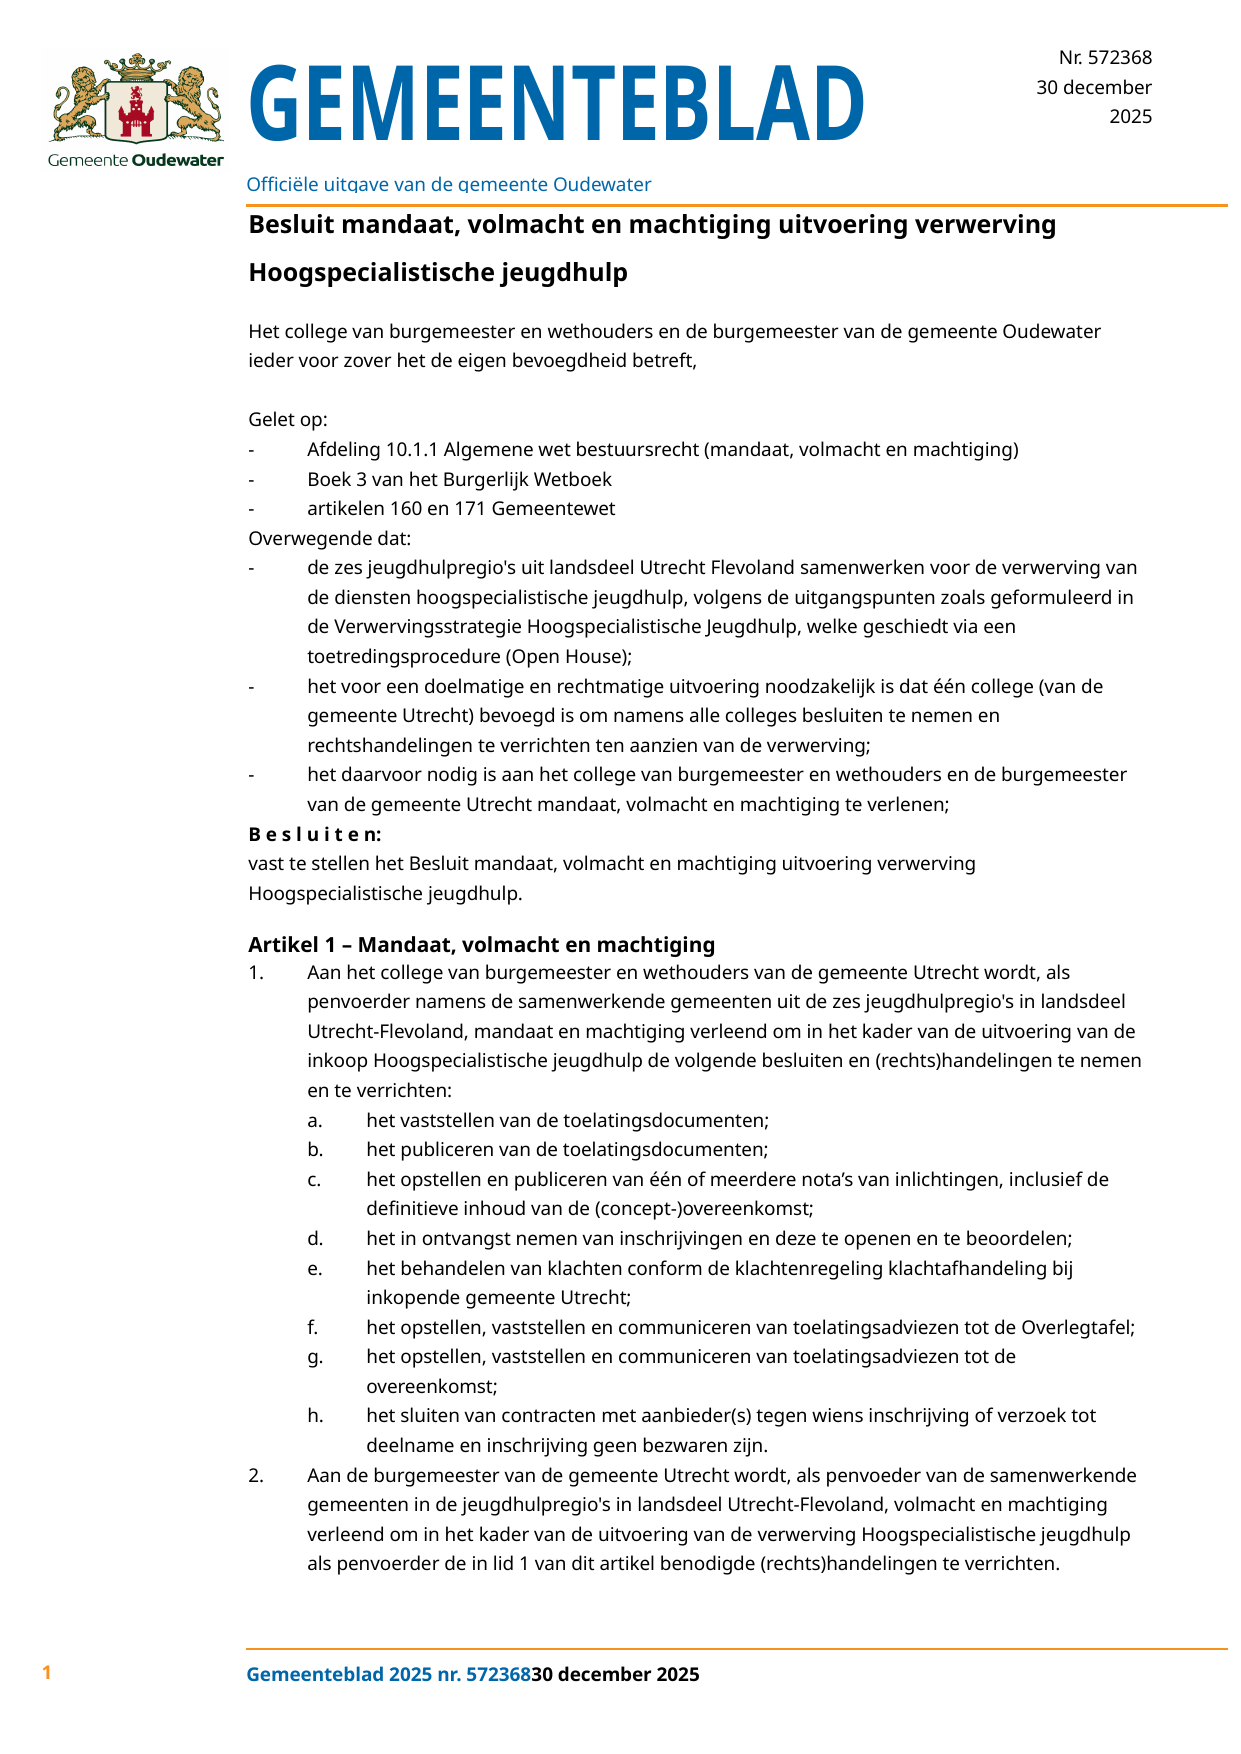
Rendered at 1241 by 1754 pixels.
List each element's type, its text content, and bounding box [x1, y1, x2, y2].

list Boek 3 van het Burgerlijk Wetboek [248, 466, 1152, 492]
list het behandelen van klachten conform de klachtenregeling klachtafhandeling bij inkopende gemeente Utrecht; [307, 1255, 1152, 1310]
picture [41, 47, 231, 172]
list het vaststellen van de toelatingsdocumenten; [307, 1107, 1152, 1132]
text B e s l u i t e n: [248, 821, 1152, 847]
list het opstellen en publiceren van één of meerdere nota’s van inlichtingen, inclusief de definitieve inhoud van de (concept-)overeenkomst; [307, 1166, 1152, 1221]
text Het college van burgemeester en wethouders en de burgemeester van de gemeente Oudewater ieder voor zover het de eigen bevoegdheid betreft, [248, 318, 1152, 373]
text Overwegende dat: [248, 525, 1152, 551]
list de zes jeugdhulpregio's uit landsdeel Utrecht Flevoland samenwerken voor de verwerving van de diensten hoogspecialistische jeugdhulp, volgens de uitgangspunten zoals geformuleerd in de Verwervingsstrategie Hoogspecialistische Jeugdhulp, welke geschiedt via een toetredingsprocedure (Open House); [248, 554, 1152, 669]
list het daarvoor nodig is aan het college van burgemeester en wethouders en de burgemeester van de gemeente Utrecht mandaat, volmacht en machtiging te verlenen; [248, 762, 1152, 817]
list het sluiten van contracten met aanbieder(s) tegen wiens inschrijving of verzoek tot deelname en inschrijving geen bezwaren zijn. [307, 1403, 1152, 1458]
list Aan de burgemeester van de gemeente Utrecht wordt, als penvoeder van de samenwerkende gemeenten in de jeugdhulpregio's in landsdeel Utrecht-Flevoland, volmacht en machtiging verleend om in het kader van de uitvoering van de verwerving Hoogspecialistische jeugdhulp als penvoerder de in lid 1 van dit artikel benodigde (rechts)handelingen te verrichten. [248, 1462, 1152, 1576]
list Afdeling 10.1.1 Algemene wet bestuursrecht (mandaat, volmacht en machtiging) [248, 436, 1152, 462]
text Artikel 1 – Mandaat, volmacht en machtiging [248, 930, 1152, 959]
list het opstellen, vaststellen en communiceren van toelatingsadviezen tot de overeenkomst; [307, 1343, 1152, 1399]
list Aan het college van burgemeester en wethouders van de gemeente Utrecht wordt, als penvoerder namens de samenwerkende gemeenten uit de zes jeugdhulpregio's in landsdeel Utrecht-Flevoland, mandaat en machtiging verleend om in het kader van de uitvoering van de inkoop Hoogspecialistische jeugdhulp de volgende besluiten en (rechts)handelingen te nemen en te verrichten: [248, 959, 1152, 1103]
text Besluit mandaat, volmacht en machtiging uitvoering verwerving Hoogspecialistische jeugdhulp [248, 207, 1152, 288]
list het opstellen, vaststellen en communiceren van toelatingsadviezen tot de Overlegtafel; [307, 1314, 1152, 1339]
text Gelet op: [248, 407, 1152, 432]
list artikelen 160 en 171 Gemeentewet [248, 495, 1152, 521]
list het in ontvangst nemen van inschrijvingen en deze te openen en te beoordelen; [307, 1225, 1152, 1251]
text vast te stellen het Besluit mandaat, volmacht en machtiging uitvoering verwerving Hoogspecialistische jeugdhulp. [248, 850, 1152, 906]
list het publiceren van de toelatingsdocumenten; [307, 1136, 1152, 1162]
list het voor een doelmatige en rechtmatige uitvoering noodzakelijk is dat één college (van de gemeente Utrecht) bevoegd is om namens alle colleges besluiten te nemen en rechtshandelingen te verrichten ten aanzien van de verwerving; [248, 673, 1152, 758]
